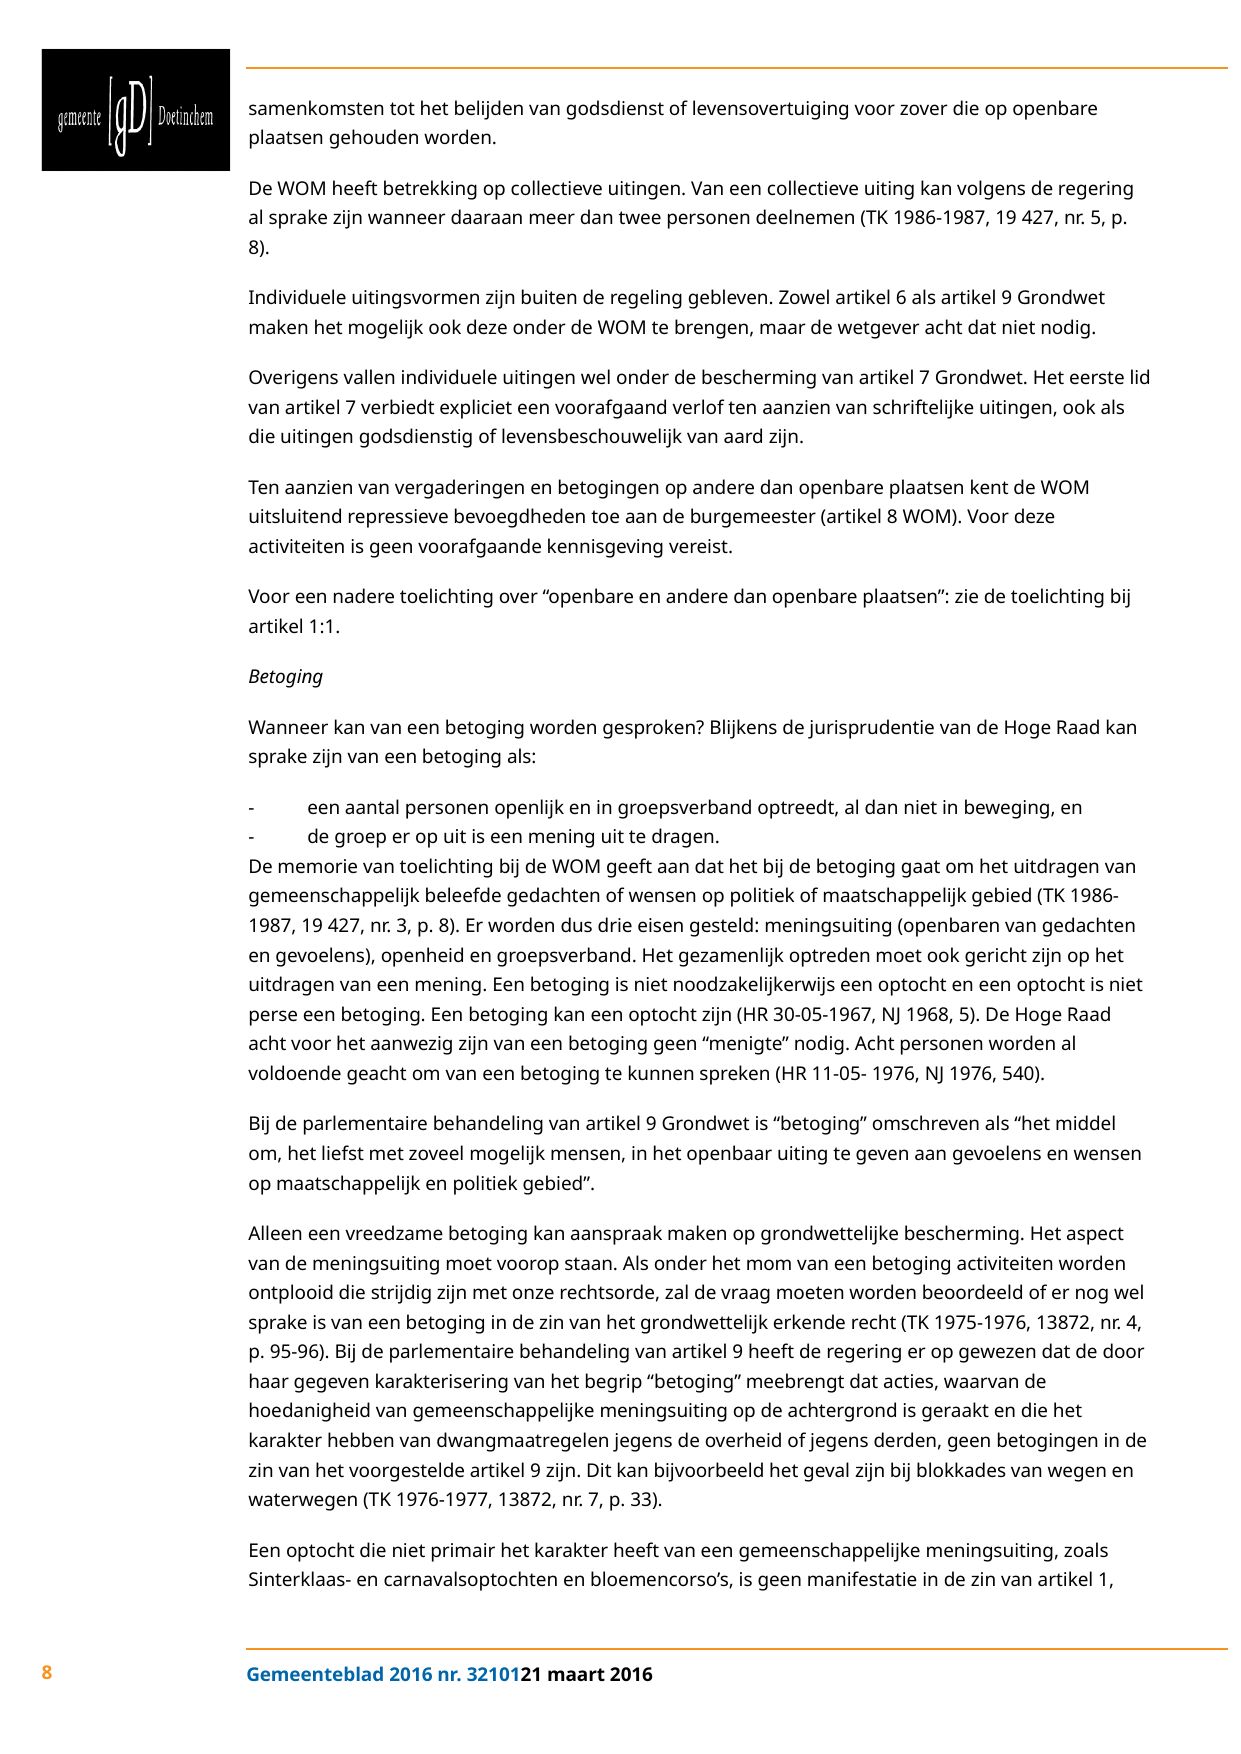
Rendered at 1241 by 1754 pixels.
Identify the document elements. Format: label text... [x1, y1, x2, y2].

text samenkomsten tot het belijden van godsdienst of levensovertuiging voor zover die op openbare plaatsen gehouden worden. [248, 95, 1152, 150]
text Ten aanzien van vergaderingen en betogingen op andere dan openbare plaatsen kent de WOM uitsluitend repressieve bevoegdheden toe aan de burgemeester (artikel 8 WOM). Voor deze activiteiten is geen voorafgaande kennisgeving vereist. [248, 474, 1152, 559]
text Betoging [248, 663, 1152, 689]
text Een optocht die niet primair het karakter heeft van een gemeenschappelijke meningsuiting, zoals Sinterklaas- en carnavalsoptochten en bloemencorso’s, is geen manifestatie in de zin van artikel 1, [248, 1537, 1152, 1592]
text Bij de parlementaire behandeling van artikel 9 Grondwet is “betoging” omschreven als “het middel om, het liefst met zoveel mogelijk mensen, in het openbaar uiting te geven aan gevoelens en wensen op maatschappelijk en politiek gebied”. [248, 1111, 1152, 1196]
text Voor een nadere toelichting over “openbare en andere dan openbare plaatsen”: zie de toelichting bij artikel 1:1. [248, 583, 1152, 639]
text Individuele uitingsvormen zijn buiten de regeling gebleven. Zowel artikel 6 als artikel 9 Grondwet maken het mogelijk ook deze onder de WOM te brengen, maar de wetgever acht dat niet nodig. [248, 284, 1152, 340]
text Wanneer kan van een betoging worden gesproken? Blijkens de jurisprudentie van de Hoge Raad kan sprake zijn van een betoging als: [248, 714, 1152, 769]
list een aantal personen openlijk en in groepsverband optreedt, al dan niet in beweging, en [248, 794, 1152, 820]
text Alleen een vreedzame betoging kan aanspraak maken op grondwettelijke bescherming. Het aspect van de meningsuiting moet voorop staan. Als onder het mom van een betoging activiteiten worden ontplooid die strijdig zijn met onze rechtsorde, zal de vraag moeten worden beoordeeld of er nog wel sprake is van een betoging in de zin van het grondwettelijk erkende recht (TK 1975-1976, 13872, nr. 4, p. 95-96). Bij de parlementaire behandeling van artikel 9 heeft de regering er op gewezen dat de door haar gegeven karakterisering van het begrip “betoging” meebrengt dat acties, waarvan de hoedanigheid van gemeenschappelijke meningsuiting op de achtergrond is geraakt en die het karakter hebben van dwangmaatregelen jegens de overheid of jegens derden, geen betogingen in de zin van het voorgestelde artikel 9 zijn. Dit kan bijvoorbeeld het geval zijn bij blokkades van wegen en waterwegen (TK 1976-1977, 13872, nr. 7, p. 33). [248, 1220, 1152, 1512]
text Overigens vallen individuele uitingen wel onder de bescherming van artikel 7 Grondwet. Het eerste lid van artikel 7 verbiedt expliciet een voorafgaand verlof ten aanzien van schriftelijke uitingen, ook als die uitingen godsdienstig of levensbeschouwelijk van aard zijn. [248, 364, 1152, 449]
picture [41, 47, 231, 172]
list de groep er op uit is een mening uit te dragen. [248, 823, 1152, 849]
text De WOM heeft betrekking op collectieve uitingen. Van een collectieve uiting kan volgens de regering al sprake zijn wanneer daaraan meer dan twee personen deelnemen (TK 1986-1987, 19 427, nr. 5, p. 8). [248, 175, 1152, 260]
text De memorie van toelichting bij de WOM geeft aan dat het bij de betoging gaat om het uitdragen van gemeenschappelijk beleefde gedachten of wensen op politiek of maatschappelijk gebied (TK 1986-1987, 19 427, nr. 3, p. 8). Er worden dus drie eisen gesteld: meningsuiting (openbaren van gedachten en gevoelens), openheid en groepsverband. Het gezamenlijk optreden moet ook gericht zijn op het uitdragen van een mening. Een betoging is niet noodzakelijkerwijs een optocht en een optocht is niet perse een betoging. Een betoging kan een optocht zijn (HR 30-05-1967, NJ 1968, 5). De Hoge Raad acht voor het aanwezig zijn van een betoging geen “menigte” nodig. Acht personen worden al voldoende geacht om van een betoging te kunnen spreken (HR 11-05- 1976, NJ 1976, 540). [248, 853, 1152, 1086]
